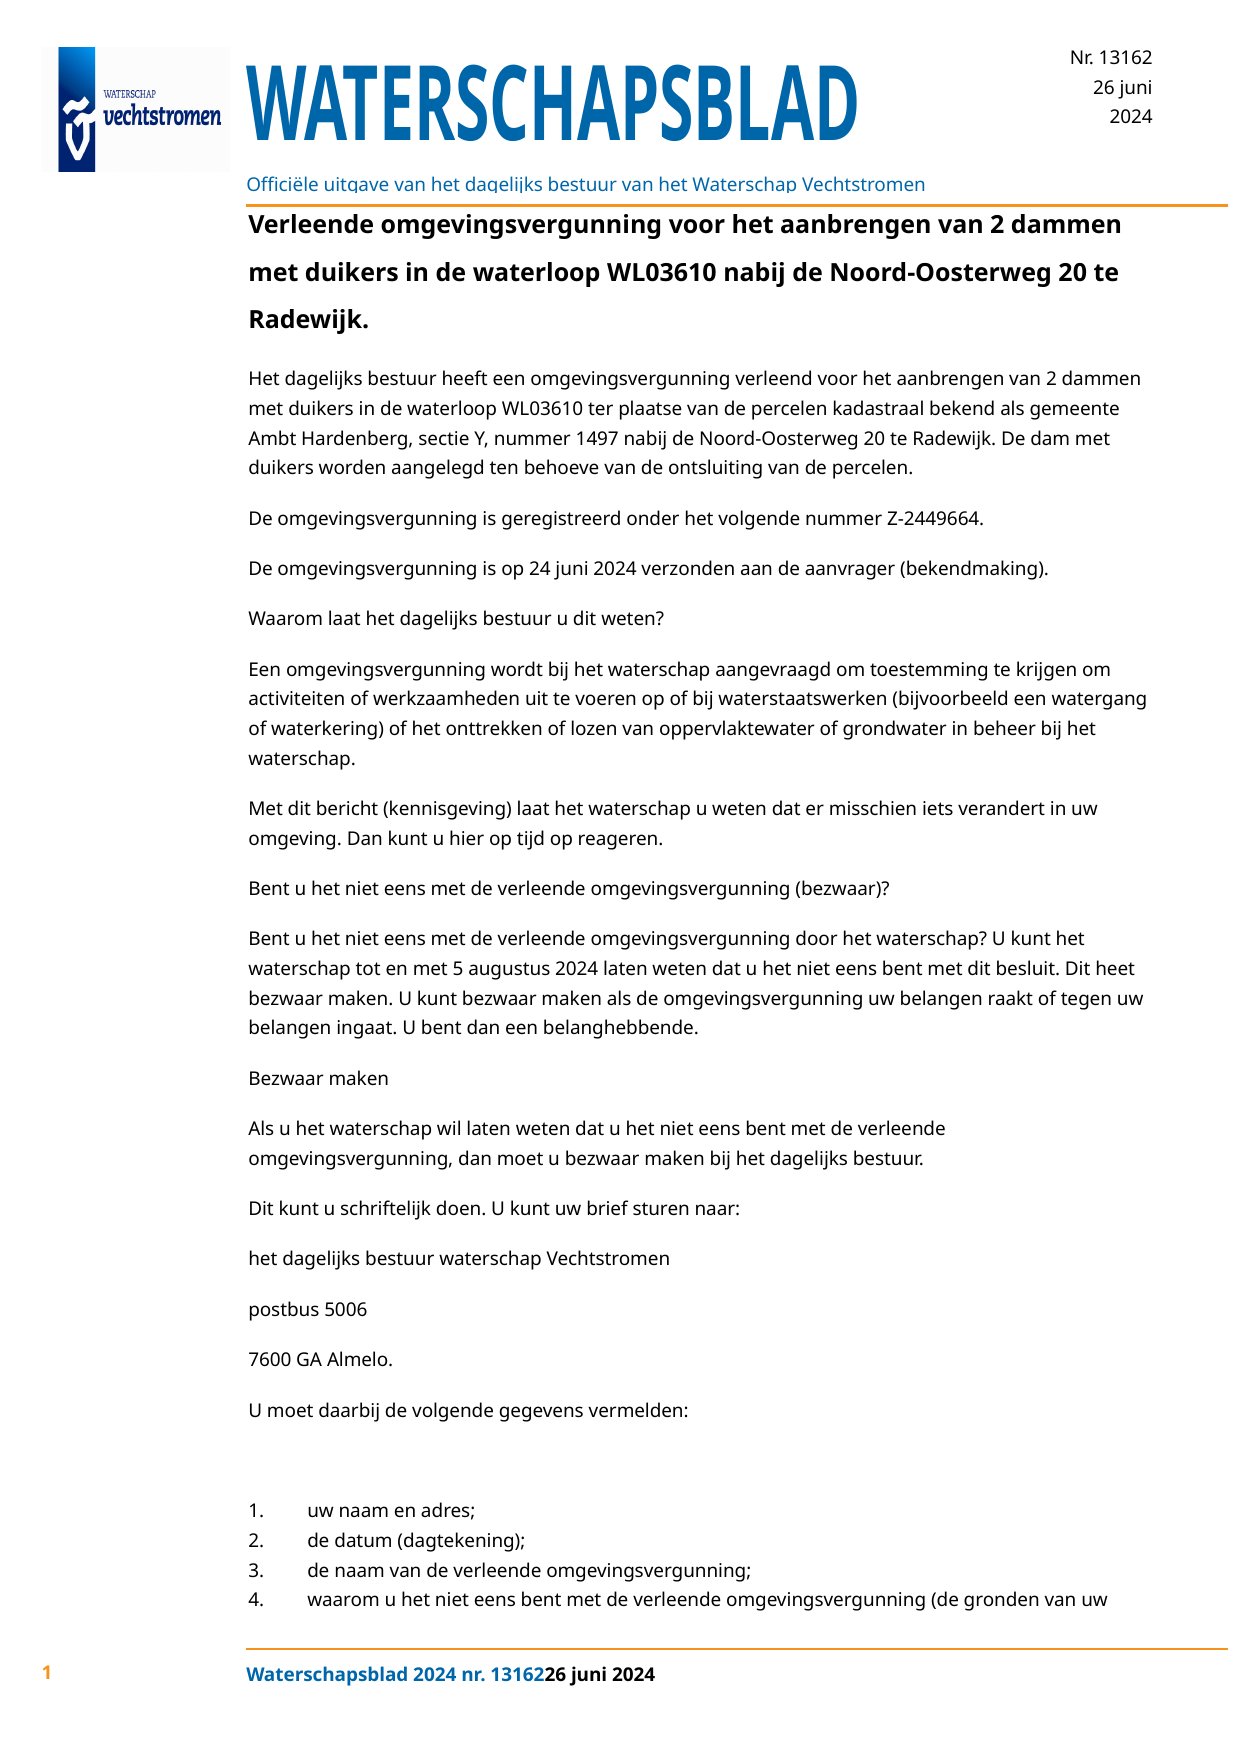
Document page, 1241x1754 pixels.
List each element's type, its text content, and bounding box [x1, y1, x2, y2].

text Als u het waterschap wil laten weten dat u het niet eens bent met de verleende omgevingsvergunning, dan moet u bezwaar maken bij het dagelijks bestuur. [248, 1115, 1152, 1170]
list waarom u het niet eens bent met de verleende omgevingsvergunning (de gronden van uw [248, 1586, 1152, 1612]
text 7600 GA Almelo. [248, 1346, 1152, 1372]
text Bezwaar maken [248, 1065, 1152, 1090]
text Bent u het niet eens met de verleende omgevingsvergunning door het waterschap? U kunt het waterschap tot en met 5 augustus 2024 laten weten dat u het niet eens bent met dit besluit. Dit heet bezwaar maken. U kunt bezwaar maken als de omgevingsvergunning uw belangen raakt of tegen uw belangen ingaat. U bent dan een belanghebbende. [248, 926, 1152, 1040]
list de datum (dagtekening); [248, 1527, 1152, 1553]
text het dagelijks bestuur waterschap Vechtstromen [248, 1246, 1152, 1271]
text U moet daarbij de volgende gegevens vermelden: [248, 1397, 1152, 1422]
text Met dit bericht (kennisgeving) laat het waterschap u weten dat er misschien iets verandert in uw omgeving. Dan kunt u hier op tijd op reageren. [248, 795, 1152, 850]
text Verleende omgevingsvergunning voor het aanbrengen van 2 dammen met duikers in de waterloop WL03610 nabij de Noord-Oosterweg 20 te Radewijk. [248, 207, 1152, 336]
text Een omgevingsvergunning wordt bij het waterschap aangevraagd om toestemming te krijgen om activiteiten of werkzaamheden uit te voeren op of bij waterstaatswerken (bijvoorbeeld een watergang of waterkering) of het onttrekken of lozen van oppervlaktewater of grondwater in beheer bij het waterschap. [248, 656, 1152, 770]
text De omgevingsvergunning is geregistreerd onder het volgende nummer Z-2449664. [248, 505, 1152, 530]
text Bent u het niet eens met de verleende omgevingsvergunning (bezwaar)? [248, 875, 1152, 901]
text Waarom laat het dagelijks bestuur u dit weten? [248, 606, 1152, 631]
text De omgevingsvergunning is op 24 juni 2024 verzonden aan de aanvrager (bekendmaking). [248, 555, 1152, 581]
list de naam van de verleende omgevingsvergunning; [248, 1557, 1152, 1582]
text Het dagelijks bestuur heeft een omgevingsvergunning verleend voor het aanbrengen van 2 dammen met duikers in de waterloop WL03610 ter plaatse van de percelen kadastraal bekend als gemeente Ambt Hardenberg, sectie Y, nummer 1497 nabij de Noord-Oosterweg 20 te Radewijk. De dam met duikers worden aangelegd ten behoeve van de ontsluiting van de percelen. [248, 366, 1152, 480]
list uw naam en adres; [248, 1498, 1152, 1523]
text postbus 5006 [248, 1296, 1152, 1322]
picture [41, 47, 231, 172]
text Dit kunt u schriftelijk doen. U kunt uw brief sturen naar: [248, 1195, 1152, 1221]
